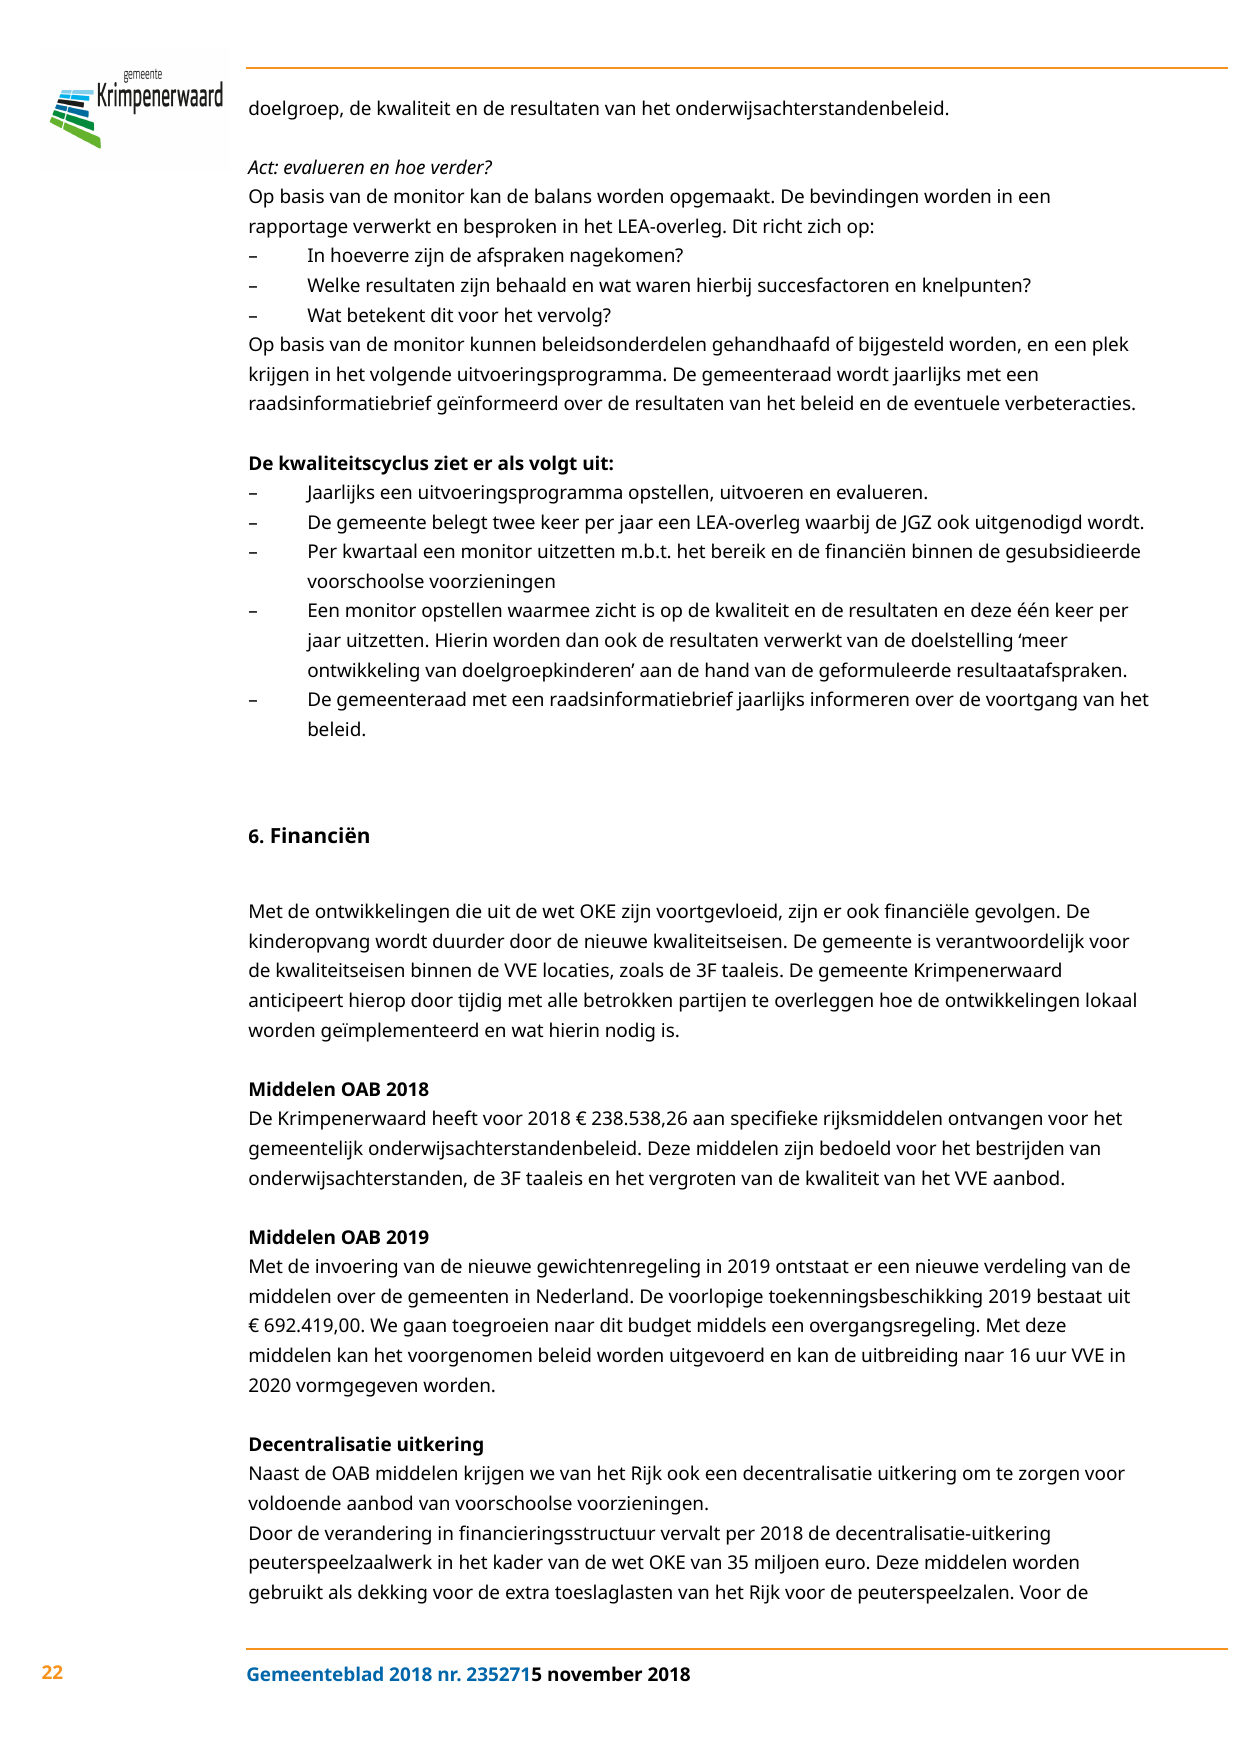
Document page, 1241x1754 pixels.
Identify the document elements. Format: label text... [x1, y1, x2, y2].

text Met de ontwikkelingen die uit de wet OKE zijn voortgevloeid, zijn er ook financiële gevolgen. De kinderopvang wordt duurder door de nieuwe kwaliteitseisen. De gemeente is verantwoordelijk voor de kwaliteitseisen binnen de VVE locaties, zoals de 3F taaleis. De gemeente Krimpenerwaard anticipeert hierop door tijdig met alle betrokken partijen te overleggen hoe de ontwikkelingen lokaal worden geïmplementeerd en wat hierin nodig is. [248, 898, 1152, 1043]
text 6. Financiën [248, 821, 1152, 849]
text Op basis van de monitor kan de balans worden opgemaakt. De bevindingen worden in een rapportage verwerkt en besproken in het LEA-overleg. Dit richt zich op: [248, 183, 1152, 239]
text € 692.419,00. We gaan toegroeien naar dit budget middels een overgangsregeling. Met deze middelen kan het voorgenomen beleid worden uitgevoerd en kan de uitbreiding naar 16 uur VVE in 2020 vormgegeven worden. [248, 1313, 1152, 1398]
text Door de verandering in financieringsstructuur vervalt per 2018 de decentralisatie-uitkering peuterspeelzaalwerk in het kader van de wet OKE van 35 miljoen euro. Deze middelen worden gebruikt als dekking voor de extra toeslaglasten van het Rijk voor de peuterspeelzalen. Voor de [248, 1520, 1152, 1605]
list De gemeente belegt twee keer per jaar een LEA-overleg waarbij de JGZ ook uitgenodigd wordt. [248, 509, 1152, 535]
list Wat betekent dit voor het vervolg? [248, 302, 1152, 328]
text Naast de OAB middelen krijgen we van het Rijk ook een decentralisatie uitkering om te zorgen voor voldoende aanbod van voorschoolse voorzieningen. [248, 1461, 1152, 1516]
list Per kwartaal een monitor uitzetten m.b.t. het bereik en de financiën binnen de gesubsidieerde voorschoolse voorzieningen [248, 538, 1152, 594]
list Welke resultaten zijn behaald en wat waren hierbij succesfactoren en knelpunten? [248, 272, 1152, 298]
list Een monitor opstellen waarmee zicht is op de kwaliteit en de resultaten en deze één keer per jaar uitzetten. Hierin worden dan ook de resultaten verwerkt van de doelstelling ‘meer ontwikkeling van doelgroepkinderen’ aan de hand van de geformuleerde resultaatafspraken. [248, 598, 1152, 683]
text Op basis van de monitor kunnen beleidsonderdelen gehandhaafd of bijgesteld worden, en een plek krijgen in het volgende uitvoeringsprogramma. De gemeenteraad wordt jaarlijks met een raadsinformatiebrief geïnformeerd over de resultaten van het beleid en de eventuele verbeteracties. [248, 331, 1152, 416]
text Middelen OAB 2019 [248, 1224, 1152, 1250]
list Jaarlijks een uitvoeringsprogramma opstellen, uitvoeren en evalueren. [248, 479, 1152, 505]
list In hoeverre zijn de afspraken nagekomen? [248, 243, 1152, 268]
text doelgroep, de kwaliteit en de resultaten van het onderwijsachterstandenbeleid. [248, 95, 1152, 121]
text De Krimpenerwaard heeft voor 2018 € 238.538,26 aan specifieke rijksmiddelen ontvangen voor het gemeentelijk onderwijsachterstandenbeleid. Deze middelen zijn bedoeld voor het bestrijden van onderwijsachterstanden, de 3F taaleis en het vergroten van de kwaliteit van het VVE aanbod. [248, 1106, 1152, 1191]
text Decentralisatie uitkering [248, 1431, 1152, 1457]
picture [41, 47, 231, 172]
text Middelen OAB 2018 [248, 1076, 1152, 1102]
text De kwaliteitscyclus ziet er als volgt uit: [248, 450, 1152, 476]
text Act: evalueren en hoe verder? [248, 154, 1152, 180]
text Met de invoering van de nieuwe gewichtenregeling in 2019 ontstaat er een nieuwe verdeling van de middelen over de gemeenten in Nederland. De voorlopige toekenningsbeschikking 2019 bestaat uit [248, 1253, 1152, 1309]
list De gemeenteraad met een raadsinformatiebrief jaarlijks informeren over de voortgang van het beleid. [248, 686, 1152, 742]
